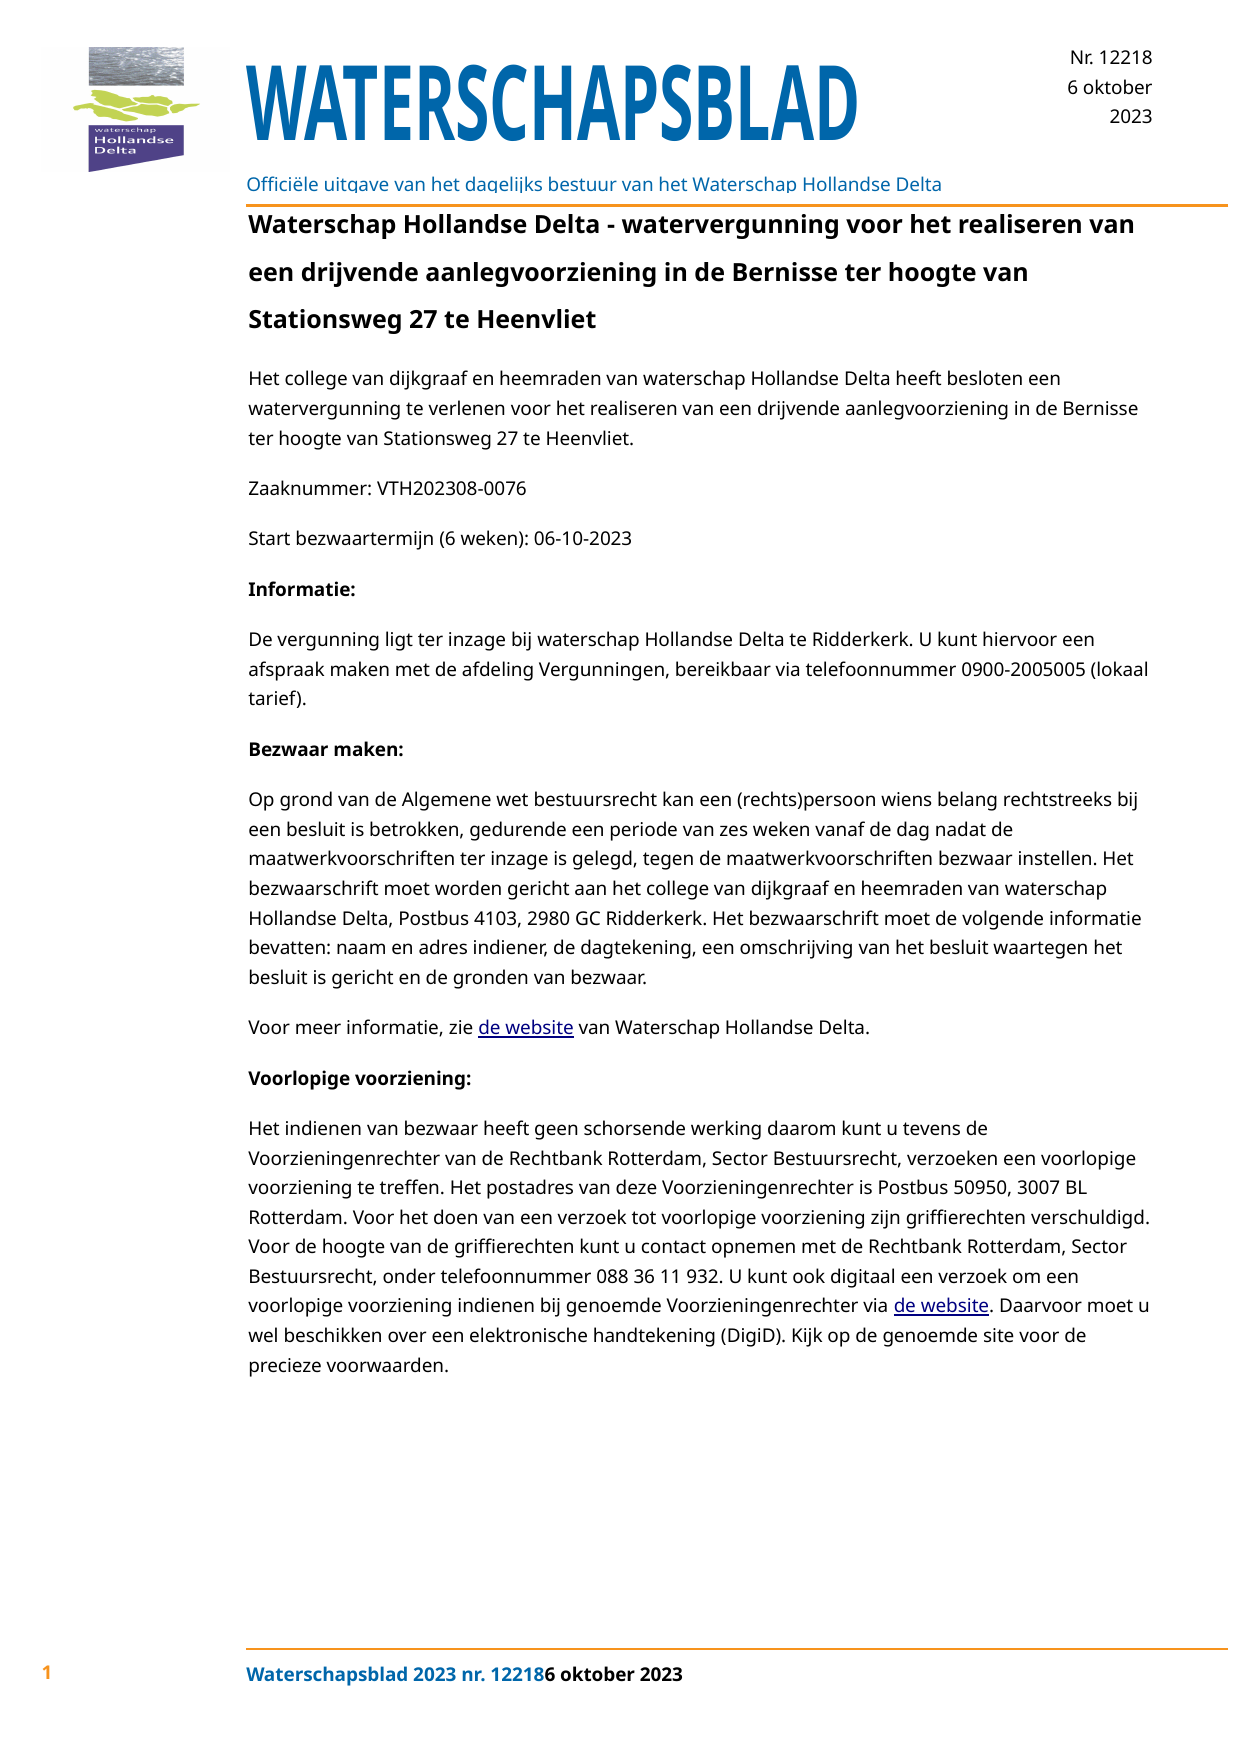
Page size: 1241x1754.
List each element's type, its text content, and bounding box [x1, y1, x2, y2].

text Zaaknummer: VTH202308-0076 [248, 475, 1152, 501]
text Start bezwaartermijn (6 weken): 06-10-2023 [248, 526, 1152, 551]
text Het indienen van bezwaar heeft geen schorsende werking daarom kunt u tevens de Voorzieningenrechter van de Rechtbank Rotterdam, Sector Bestuursrecht, verzoeken een voorlopige voorziening te treffen. Het postadres van deze Voorzieningenrechter is Postbus 50950, 3007 BL Rotterdam. Voor het doen van een verzoek tot voorlopige voorziening zijn griffierechten verschuldigd. Voor de hoogte van de griffierechten kunt u contact opnemen met de Rechtbank Rotterdam, Sector Bestuursrecht, onder telefoonnummer 088 36 11 932. U kunt ook digitaal een verzoek om een voorlopige voorziening indienen bij genoemde Voorzieningenrechter via de website. Daarvoor moet u wel beschikken over een elektronische handtekening (DigiD). Kijk op de genoemde site voor de precieze voorwaarden. [248, 1115, 1152, 1377]
text Voorlopige voorziening: [248, 1065, 1152, 1090]
text Informatie: [248, 576, 1152, 602]
text Waterschap Hollandse Delta - watervergunning voor het realiseren van een drijvende aanlegvoorziening in de Bernisse ter hoogte van Stationsweg 27 te Heenvliet [248, 207, 1152, 336]
text Voor meer informatie, zie de website van Waterschap Hollandse Delta. [248, 1014, 1152, 1040]
text Op grond van de Algemene wet bestuursrecht kan een (rechts)persoon wiens belang rechtstreeks bij een besluit is betrokken, gedurende een periode van zes weken vanaf de dag nadat de maatwerkvoorschriften ter inzage is gelegd, tegen de maatwerkvoorschriften bezwaar instellen. Het bezwaarschrift moet worden gericht aan het college van dijkgraaf en heemraden van waterschap Hollandse Delta, Postbus 4103, 2980 GC Ridderkerk. Het bezwaarschrift moet de volgende informatie bevatten: naam en adres indiener, de dagtekening, een omschrijving van het besluit waartegen het besluit is gericht en de gronden van bezwaar. [248, 786, 1152, 989]
picture [41, 47, 231, 172]
text Bezwaar maken: [248, 736, 1152, 762]
text Het college van dijkgraaf en heemraden van waterschap Hollandse Delta heeft besloten een watervergunning te verlenen voor het realiseren van een drijvende aanlegvoorziening in de Bernisse ter hoogte van Stationsweg 27 te Heenvliet. [248, 366, 1152, 450]
text De vergunning ligt ter inzage bij waterschap Hollandse Delta te Ridderkerk. U kunt hiervoor een afspraak maken met de afdeling Vergunningen, bereikbaar via telefoonnummer 0900-2005005 (lokaal tarief). [248, 626, 1152, 711]
